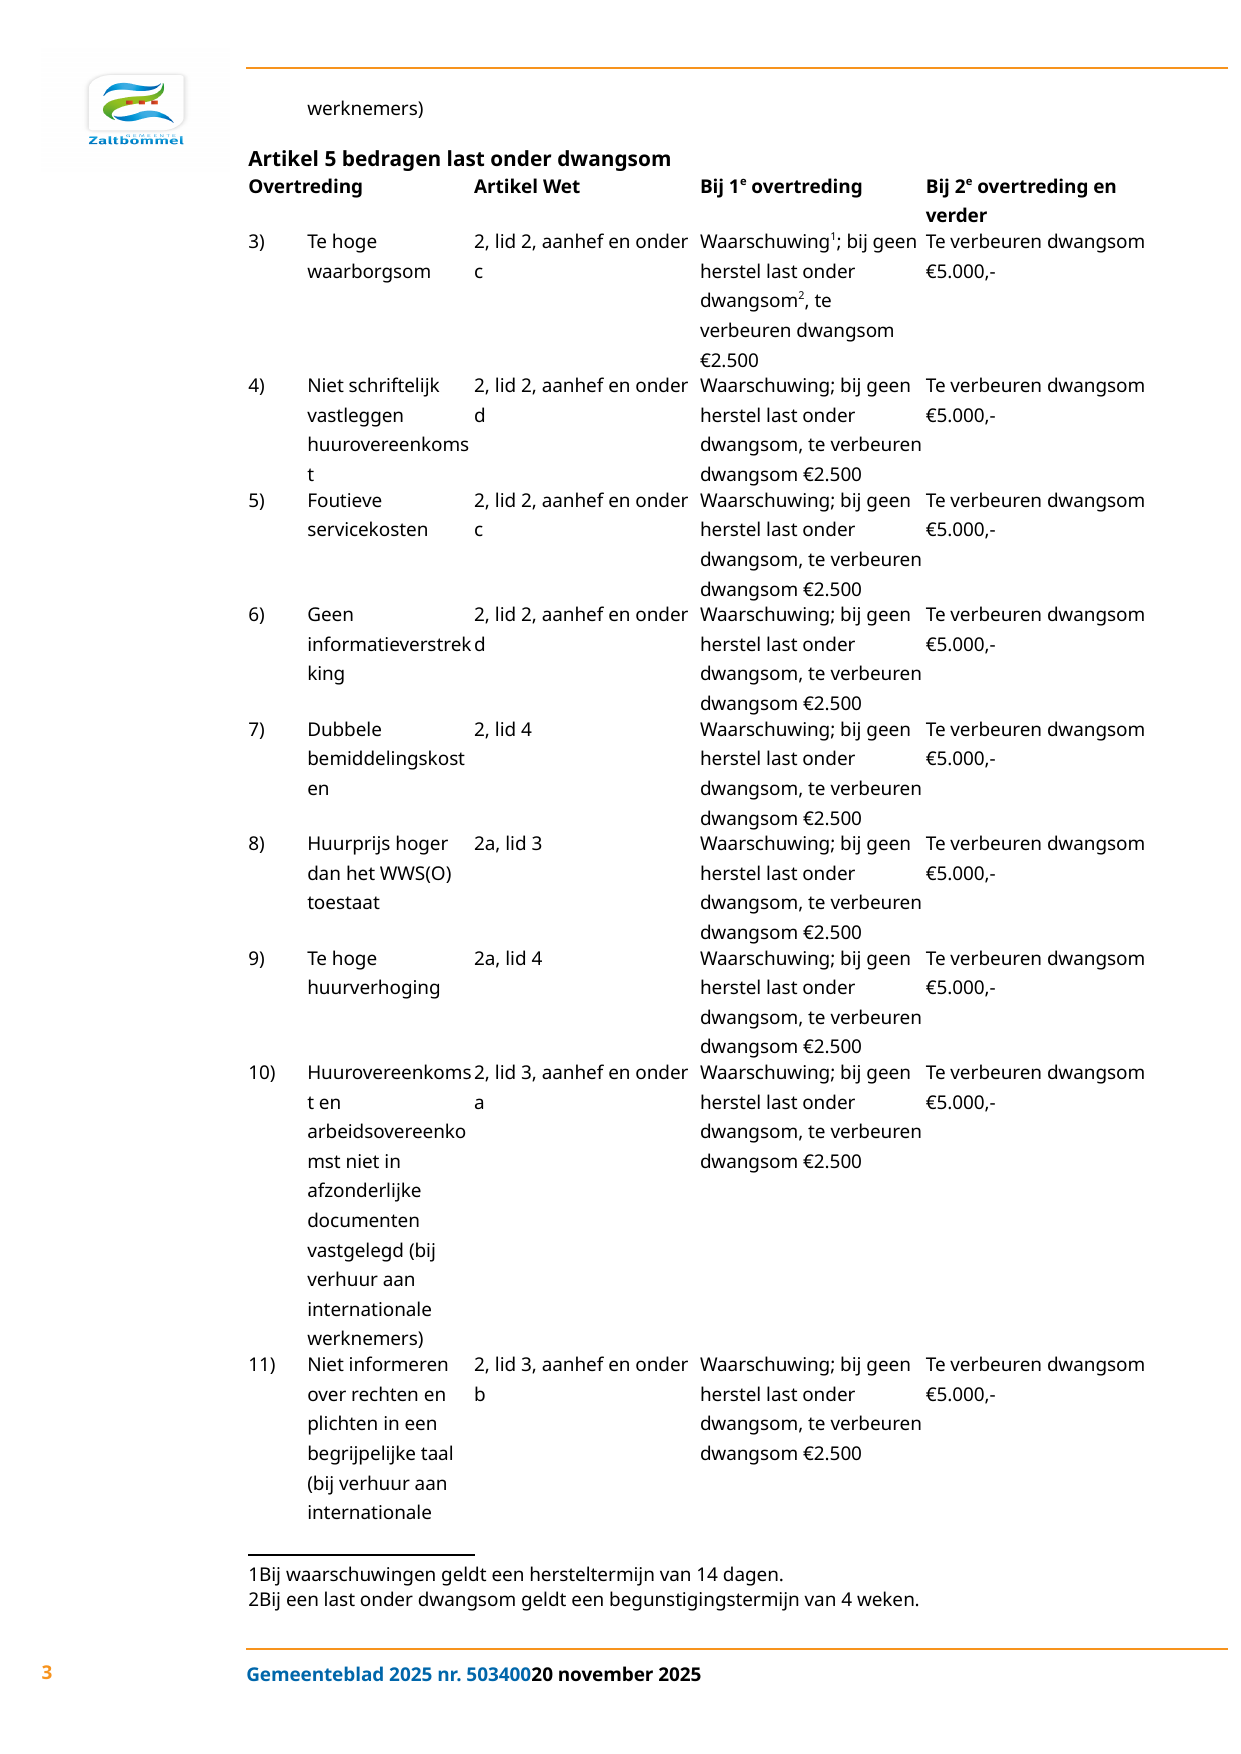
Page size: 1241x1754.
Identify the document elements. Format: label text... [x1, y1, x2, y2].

table_cell 2, lid 4 [474, 716, 700, 830]
table_cell 2a, lid 3 [474, 830, 700, 945]
table_cell Te hoge waarborgsom [248, 229, 474, 372]
table_header Bij 2e overtreding en verder [926, 173, 1152, 228]
table_cell Te verbeuren dwangsom €5.000,- [926, 1351, 1152, 1525]
table_cell Te verbeuren dwangsom €5.000,- [926, 1059, 1152, 1351]
table_header Artikel Wet [474, 173, 700, 228]
table_cell Niet schriftelijk vastleggen huurovereenkomst [248, 373, 474, 487]
picture [41, 47, 231, 172]
table_cell 2, lid 3, aanhef en onder a [474, 1059, 700, 1351]
table_cell 2, lid 2, aanhef en onder d [474, 601, 700, 716]
table_cell Waarschuwing; bij geen herstel last onder dwangsom, te verbeuren dwangsom €2.500 [700, 1351, 926, 1525]
table_cell werknemers) [248, 95, 474, 121]
table_header Bij 1e overtreding [700, 173, 926, 228]
table_cell Waarschuwing; bij geen herstel last onder dwangsom, te verbeuren dwangsom €2.500 [700, 229, 926, 372]
table_cell Te verbeuren dwangsom €5.000,- [926, 830, 1152, 945]
table_cell Waarschuwing; bij geen herstel last onder dwangsom, te verbeuren dwangsom €2.500 [700, 373, 926, 487]
table_cell Te verbeuren dwangsom €5.000,- [926, 945, 1152, 1059]
table_cell Niet informeren over rechten en plichten in een begrijpelijke taal (bij verhuur aan internationale [248, 1351, 474, 1525]
table_cell Huurprijs hoger dan het WWS(O) toestaat [248, 830, 474, 945]
table_cell [474, 95, 700, 121]
table_cell Waarschuwing; bij geen herstel last onder dwangsom, te verbeuren dwangsom €2.500 [700, 945, 926, 1059]
table_cell 2, lid 2, aanhef en onder c [474, 229, 700, 372]
table_cell Waarschuwing; bij geen herstel last onder dwangsom, te verbeuren dwangsom €2.500 [700, 830, 926, 945]
table_cell [700, 95, 926, 121]
table_cell Geen informatieverstrekking [248, 601, 474, 716]
table_cell 2a, lid 4 [474, 945, 700, 1059]
table_cell Waarschuwing; bij geen herstel last onder dwangsom, te verbeuren dwangsom €2.500 [700, 716, 926, 830]
table_cell Te verbeuren dwangsom €5.000,- [926, 716, 1152, 830]
text Artikel 5 bedragen last onder dwangsom [248, 144, 1152, 173]
table_cell 2, lid 2, aanhef en onder c [474, 487, 700, 601]
table_cell Te verbeuren dwangsom €5.000,- [926, 601, 1152, 716]
table_cell Waarschuwing; bij geen herstel last onder dwangsom, te verbeuren dwangsom €2.500 [700, 601, 926, 716]
table_cell Huurovereenkomst en arbeidsovereenkomst niet in afzonderlijke documenten vastgelegd (bij verhuur aan internationale werknemers) [248, 1059, 474, 1351]
table_cell Waarschuwing; bij geen herstel last onder dwangsom, te verbeuren dwangsom €2.500 [700, 1059, 926, 1351]
table_cell Te verbeuren dwangsom €5.000,- [926, 487, 1152, 601]
table_cell Te verbeuren dwangsom €5.000,- [926, 229, 1152, 372]
table_cell Dubbele bemiddelingskosten [248, 716, 474, 830]
table_header Overtreding [248, 173, 474, 228]
table_cell 2, lid 2, aanhef en onder d [474, 373, 700, 487]
table_cell Waarschuwing; bij geen herstel last onder dwangsom, te verbeuren dwangsom €2.500 [700, 487, 926, 601]
table_cell Te verbeuren dwangsom €5.000,- [926, 373, 1152, 487]
table_cell [926, 95, 1152, 121]
table_cell 2, lid 3, aanhef en onder b [474, 1351, 700, 1525]
table_cell Te hoge huurverhoging [248, 945, 474, 1059]
table_cell Foutieve servicekosten [248, 487, 474, 601]
